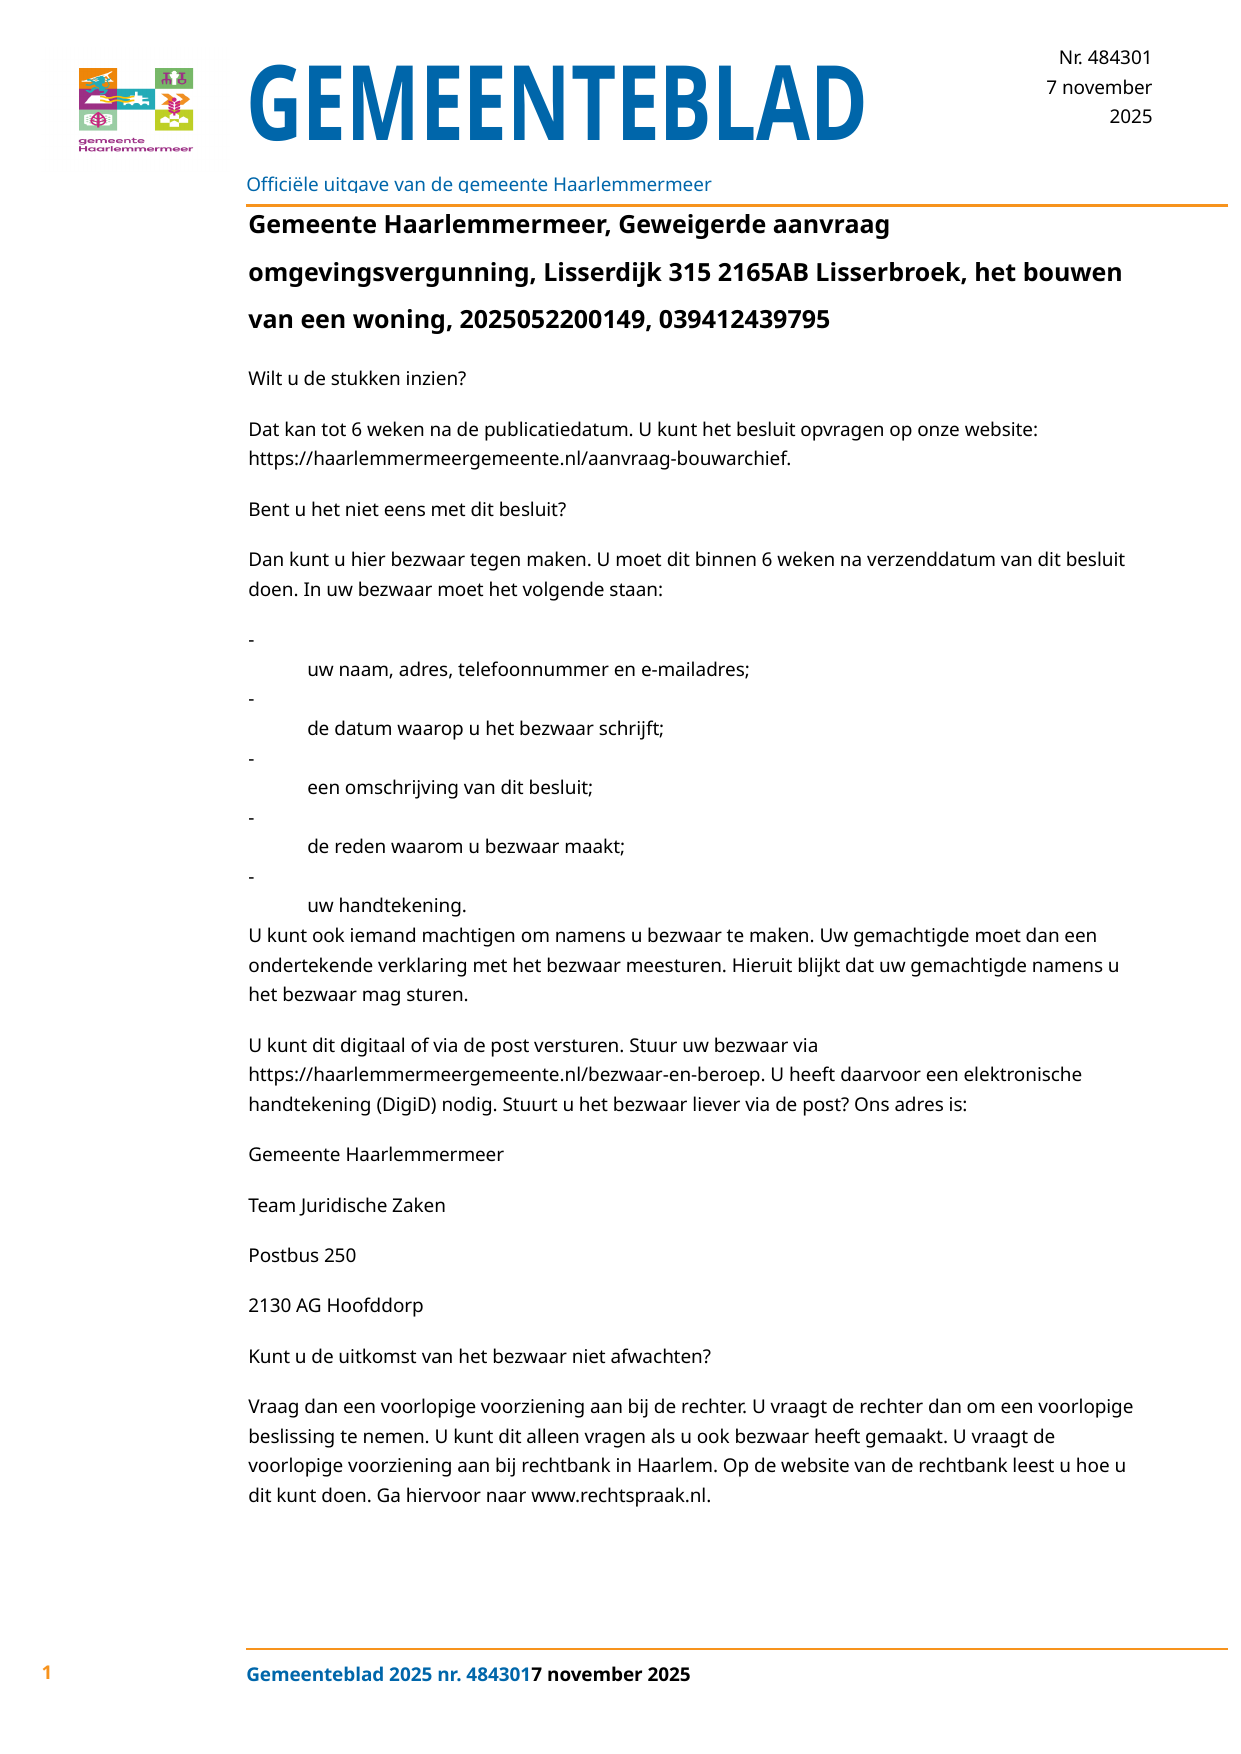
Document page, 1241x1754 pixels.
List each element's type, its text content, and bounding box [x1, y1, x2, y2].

list uw handtekening. [248, 893, 1152, 918]
text Dan kunt u hier bezwaar tegen maken. U moet dit binnen 6 weken na verzenddatum van dit besluit doen. In uw bezwaar moet het volgende staan: [248, 546, 1152, 602]
text U kunt dit digitaal of via de post versturen. Stuur uw bezwaar via https://haarlemmermeergemeente.nl/bezwaar-en-beroep. U heeft daarvoor een elektronische handtekening (DigiD) nodig. Stuurt u het bezwaar liever via de post? Ons adres is: [248, 1032, 1152, 1117]
list de reden waarom u bezwaar maakt; [248, 833, 1152, 859]
text Team Juridische Zaken [248, 1192, 1152, 1217]
text Postbus 250 [248, 1242, 1152, 1268]
text Vraag dan een voorlopige voorziening aan bij de rechter. U vraagt de rechter dan om een voorlopige beslissing te nemen. U kunt dit alleen vragen als u ook bezwaar heeft gemaakt. U vraagt de voorlopige voorziening aan bij rechtbank in Haarlem. Op de website van de rechtbank leest u hoe u dit kunt doen. Ga hiervoor naar www.rechtspraak.nl. [248, 1393, 1152, 1508]
list de datum waarop u het bezwaar schrijft; [248, 715, 1152, 741]
text Gemeente Haarlemmermeer, Geweigerde aanvraag omgevingsvergunning, Lisserdijk 315 2165AB Lisserbroek, het bouwen van een woning, 2025052200149, 039412439795 [248, 207, 1152, 336]
list een omschrijving van dit besluit; [248, 774, 1152, 800]
list uw naam, adres, telefoonnummer en e-mailadres; [248, 656, 1152, 682]
text Kunt u de uitkomst van het bezwaar niet afwachten? [248, 1343, 1152, 1369]
text Dat kan tot 6 weken na de publicatiedatum. U kunt het besluit opvragen op onze website: https://haarlemmermeergemeente.nl/aanvraag-bouwarchief. [248, 416, 1152, 471]
text Gemeente Haarlemmermeer [248, 1141, 1152, 1167]
picture [41, 47, 231, 172]
text 2130 AG Hoofddorp [248, 1293, 1152, 1318]
text U kunt ook iemand machtigen om namens u bezwaar te maken. Uw gemachtigde moet dan een ondertekende verklaring met het bezwaar meesturen. Hieruit blijkt dat uw gemachtigde namens u het bezwaar mag sturen. [248, 922, 1152, 1007]
text Bent u het niet eens met dit besluit? [248, 496, 1152, 522]
text Wilt u de stukken inzien? [248, 366, 1152, 391]
